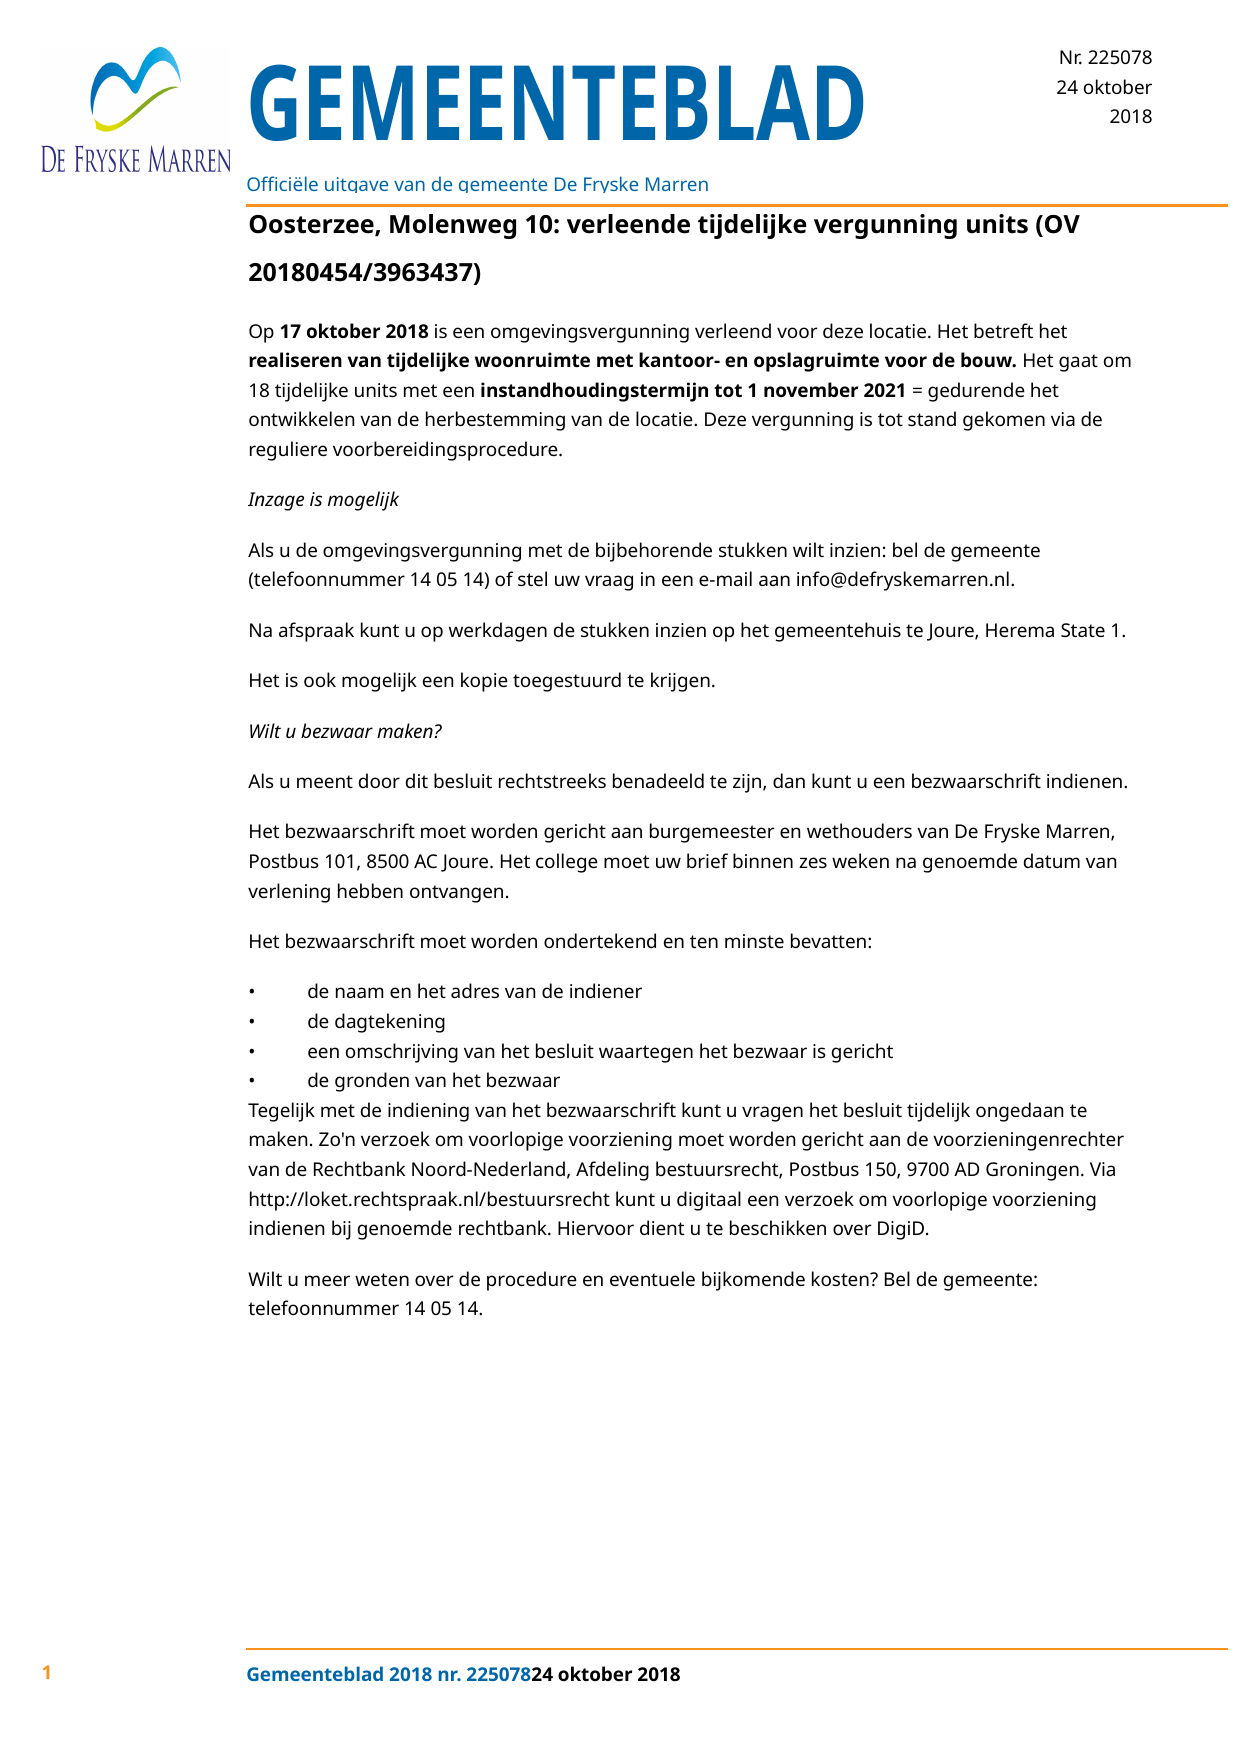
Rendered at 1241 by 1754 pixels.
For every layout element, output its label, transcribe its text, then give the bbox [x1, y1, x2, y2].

text Wilt u bezwaar maken? [248, 718, 1152, 744]
text Als u de omgevingsvergunning met de bijbehorende stukken wilt inzien: bel de gemeente (telefoonnummer 14 05 14) of stel uw vraag in een e-mail aan info@defryskemarren.nl. [248, 537, 1152, 592]
text Het bezwaarschrift moet worden ondertekend en ten minste bevatten: [248, 928, 1152, 954]
text Na afspraak kunt u op werkdagen de stukken inzien op het gemeentehuis te Joure, Herema State 1. [248, 617, 1152, 643]
text Het bezwaarschrift moet worden gericht aan burgemeester en wethouders van De Fryske Marren, Postbus 101, 8500 AC Joure. Het college moet uw brief binnen zes weken na genoemde datum van verlening hebben ontvangen. [248, 819, 1152, 904]
text Het is ook mogelijk een kopie toegestuurd te krijgen. [248, 667, 1152, 693]
list een omschrijving van het besluit waartegen het bezwaar is gericht [248, 1038, 1152, 1064]
text Tegelijk met de indiening van het bezwaarschrift kunt u vragen het besluit tijdelijk ongedaan te maken. Zo'n verzoek om voorlopige voorziening moet worden gericht aan de voorzieningenrechter van de Rechtbank Noord-Nederland, Afdeling bestuursrecht, Postbus 150, 9700 AD Groningen. Via http://loket.rechtspraak.nl/bestuursrecht kunt u digitaal een verzoek om voorlopige voorziening indienen bij genoemde rechtbank. Hiervoor dient u te beschikken over DigiD. [248, 1097, 1152, 1241]
list de dagtekening [248, 1008, 1152, 1034]
text Wilt u meer weten over de procedure en eventuele bijkomende kosten? Bel de gemeente: telefoonnummer 14 05 14. [248, 1266, 1152, 1321]
text Oosterzee, Molenweg 10: verleende tijdelijke vergunning units (OV 20180454/3963437) [248, 207, 1152, 288]
text Inzage is mogelijk [248, 487, 1152, 512]
text Als u meent door dit besluit rechtstreeks benadeeld te zijn, dan kunt u een bezwaarschrift indienen. [248, 768, 1152, 794]
picture [41, 47, 231, 172]
list de gronden van het bezwaar [248, 1067, 1152, 1093]
text Op 17 oktober 2018 is een omgevingsvergunning verleend voor deze locatie. Het betreft het realiseren van tijdelijke woonruimte met kantoor- en opslagruimte voor de bouw. Het gaat om 18 tijdelijke units met een instandhoudingstermijn tot 1 november 2021 = gedurende het ontwikkelen van de herbestemming van de locatie. Deze vergunning is tot stand gekomen via de reguliere voorbereidingsprocedure. [248, 318, 1152, 462]
list de naam en het adres van de indiener [248, 979, 1152, 1004]
